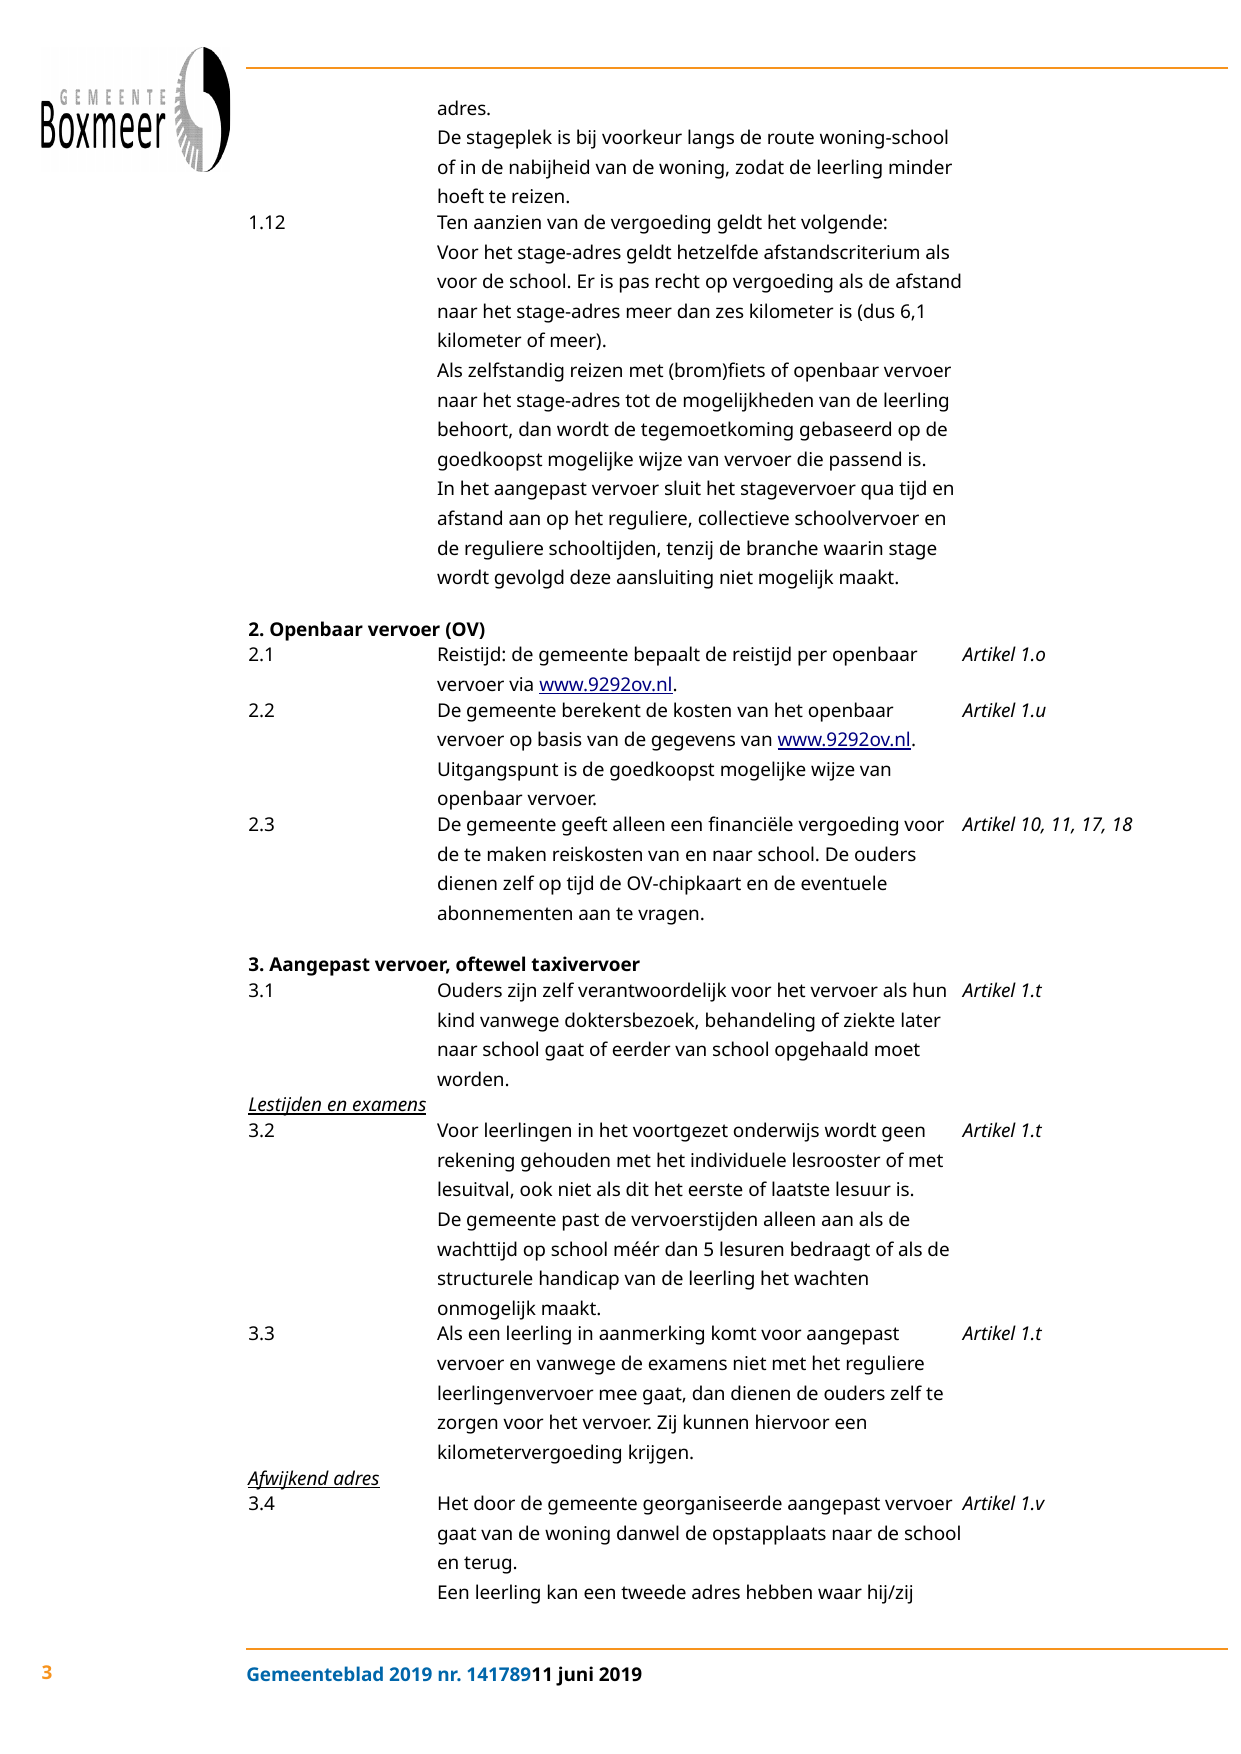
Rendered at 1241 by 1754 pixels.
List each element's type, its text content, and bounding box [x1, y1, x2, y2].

table_cell [437, 590, 963, 616]
table_cell 3.4 [248, 1490, 437, 1605]
table_cell [963, 590, 1152, 616]
table_cell 2.2 [248, 697, 437, 811]
table_cell 3.1 [248, 977, 437, 1092]
table_cell [248, 95, 437, 209]
table_cell Als een leerling in aanmerking komt voor aangepast vervoer en vanwege de examens niet met het reguliere leerlingenvervoer mee gaat, dan dienen de ouders zelf te zorgen voor het vervoer. Zij kunnen hiervoor een kilometervergoeding krijgen. [437, 1321, 963, 1465]
table_cell Ten aanzien van de vergoeding geldt het volgende: Voor het stage-adres geldt hetzelfde afstandscriterium als voor de school. Er is pas recht op vergoeding als de afstand naar het stage-adres meer dan zes kilometer is (dus 6,1 kilometer of meer). Als zelfstandig reizen met (brom)fiets of openbaar vervoer naar het stage-adres tot de mogelijkheden van de leerling behoort, dan wordt de tegemoetkoming gebaseerd op de goedkoopst mogelijke wijze van vervoer die passend is. In het aangepast vervoer sluit het stagevervoer qua tijd en afstand aan op het reguliere, collectieve schoolvervoer en de reguliere schooltijden, tenzij de branche waarin stage wordt gevolgd deze aansluiting niet mogelijk maakt. [437, 209, 963, 590]
table_cell Afwijkend adres [248, 1465, 1152, 1490]
table_cell [437, 926, 963, 951]
table_cell Ouders zijn zelf verantwoordelijk voor het vervoer als hun kind vanwege doktersbezoek, behandeling of ziekte later naar school gaat of eerder van school opgehaald moet worden. [437, 977, 963, 1092]
table_cell Voor leerlingen in het voortgezet onderwijs wordt geen rekening gehouden met het individuele lesrooster of met lesuitval, ook niet als dit het eerste of laatste lesuur is. De gemeente past de vervoerstijden alleen aan als de wachttijd op school méér dan 5 lesuren bedraagt of als de structurele handicap van de leerling het wachten onmogelijk maakt. [437, 1118, 963, 1321]
table_cell [248, 590, 437, 616]
table_cell [248, 926, 437, 951]
table_cell 1.12 [248, 209, 437, 590]
table_cell Artikel 1.t [963, 1118, 1152, 1321]
table_cell Reistijd: de gemeente bepaalt de reistijd per openbaar vervoer via www.9292ov.nl. [437, 641, 963, 697]
table_cell [963, 209, 1152, 590]
picture [41, 47, 231, 172]
table_cell Artikel 1.o [963, 641, 1152, 697]
table_cell 2.1 [248, 641, 437, 697]
table_cell De gemeente berekent de kosten van het openbaar vervoer op basis van de gegevens van www.9292ov.nl. Uitgangspunt is de goedkoopst mogelijke wijze van openbaar vervoer. [437, 697, 963, 811]
table_cell 3.2 [248, 1118, 437, 1321]
table_cell De gemeente geeft alleen een financiële vergoeding voor de te maken reiskosten van en naar school. De ouders dienen zelf op tijd de OV-chipkaart en de eventuele abonnementen aan te vragen. [437, 811, 963, 926]
table_cell 3.3 [248, 1321, 437, 1465]
table_cell 2.3 [248, 811, 437, 926]
table_cell [963, 95, 1152, 209]
table_cell 3. Aangepast vervoer, oftewel taxivervoer [248, 951, 1152, 977]
table_cell Artikel 1.t [963, 1321, 1152, 1465]
table_cell Artikel 1.v [963, 1490, 1152, 1605]
table_cell Artikel 1.t [963, 977, 1152, 1092]
table_cell adres. De stageplek is bij voorkeur langs de route woning-school of in de nabijheid van de woning, zodat de leerling minder hoeft te reizen. [437, 95, 963, 209]
table_cell [963, 926, 1152, 951]
table_cell Het door de gemeente georganiseerde aangepast vervoer gaat van de woning danwel de opstapplaats naar de school en terug. Een leerling kan een tweede adres hebben waar hij/zij [437, 1490, 963, 1605]
table_cell 2. Openbaar vervoer (OV) [248, 616, 1152, 641]
table_cell Artikel 10, 11, 17, 18 [963, 811, 1152, 926]
table_cell Lestijden en examens [248, 1092, 1152, 1117]
table_cell Artikel 1.u [963, 697, 1152, 811]
